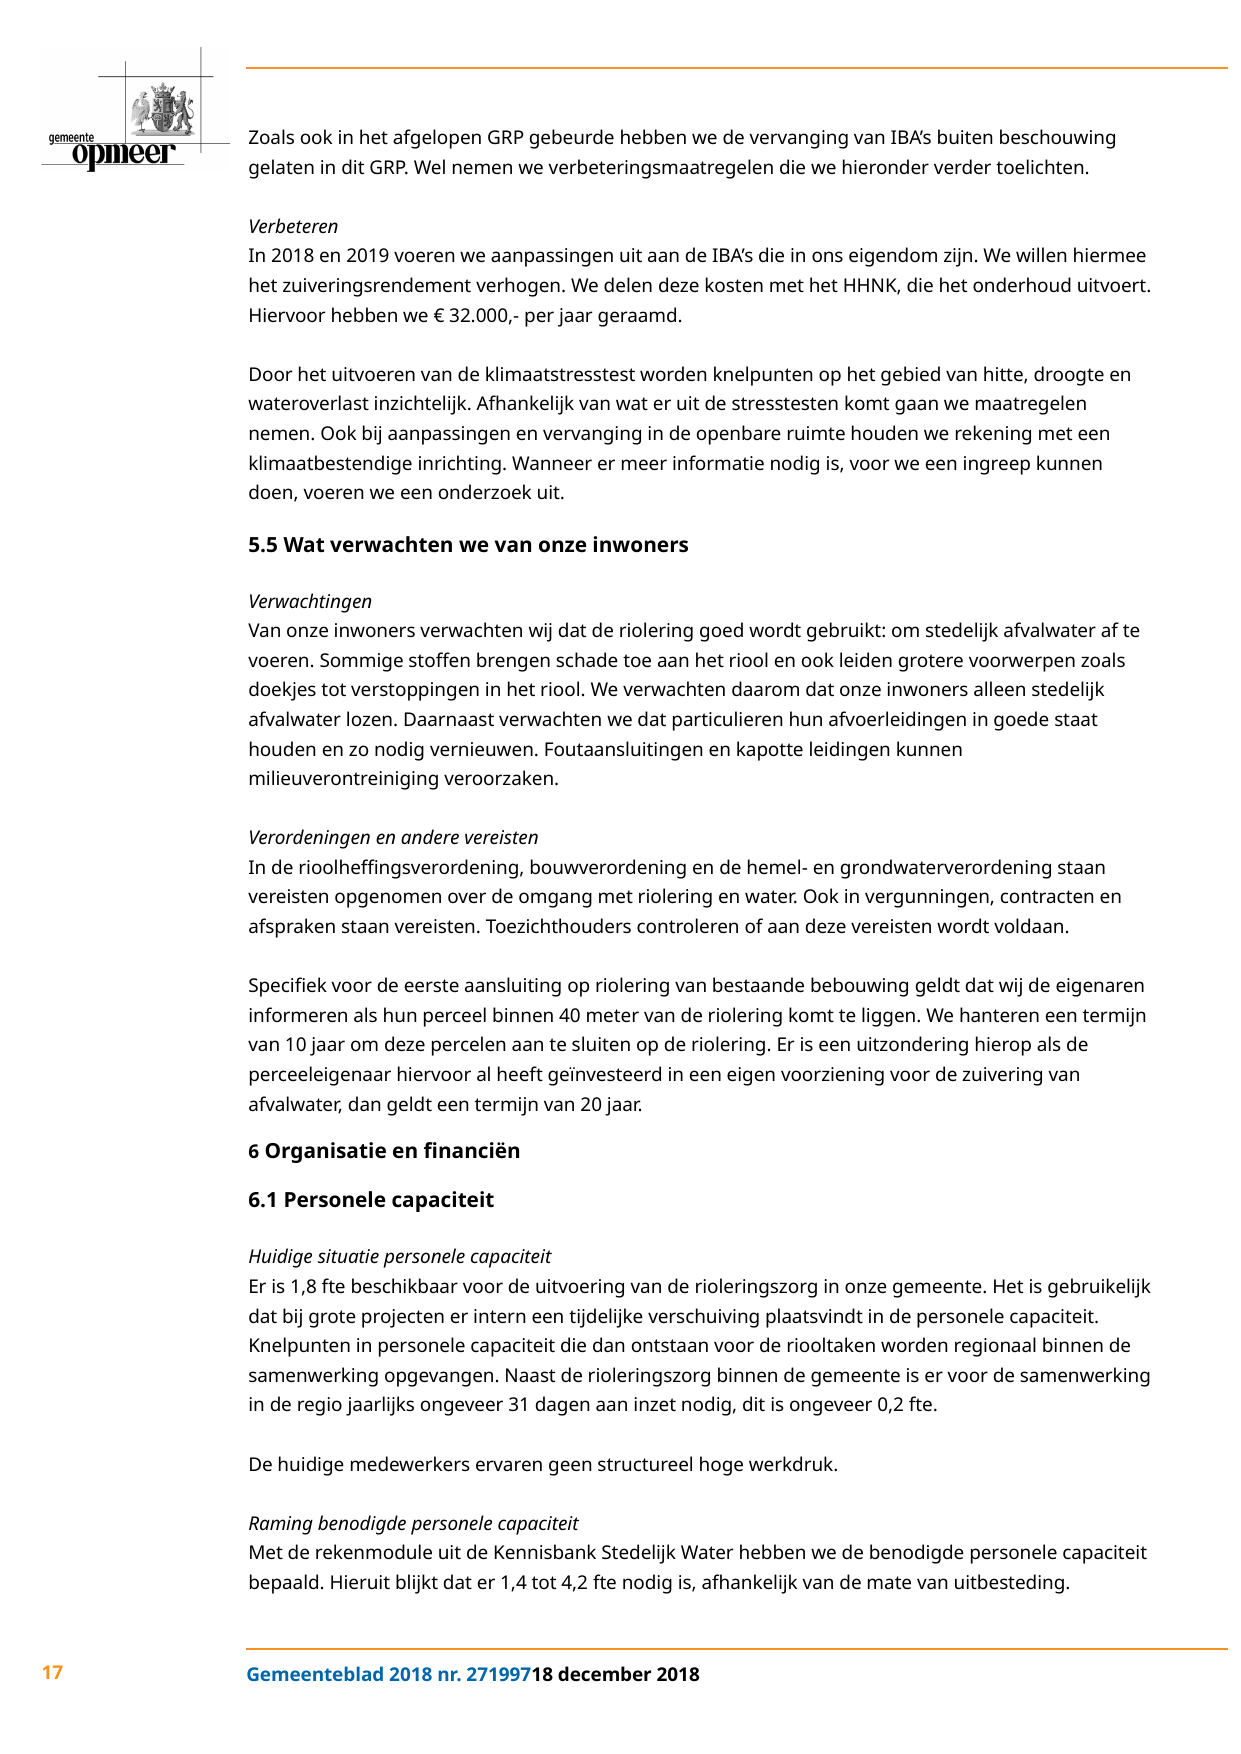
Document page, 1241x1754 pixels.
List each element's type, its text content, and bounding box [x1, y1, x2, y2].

text Huidige situatie personele capaciteit [248, 1244, 1152, 1269]
text Zoals ook in het afgelopen GRP gebeurde hebben we de vervanging van IBA’s buiten beschouwing gelaten in dit GRP. Wel nemen we verbeteringsmaatregelen die we hieronder verder toelichten. [248, 124, 1152, 180]
text Specifiek voor de eerste aansluiting op riolering van bestaande bebouwing geldt dat wij de eigenaren informeren als hun perceel binnen 40 meter van de riolering komt te liggen. We hanteren een termijn van 10 jaar om deze percelen aan te sluiten op de riolering. Er is een uitzondering hierop als de perceeleigenaar hiervoor al heeft geïnvesteerd in een eigen voorziening voor de zuivering van afvalwater, dan geldt een termijn van 20 jaar. [248, 972, 1152, 1116]
text Raming benodigde personele capaciteit [248, 1510, 1152, 1536]
text In de rioolheffingsverordening, bouwverordening en de hemel- en grondwaterverordening staan vereisten opgenomen over de omgang met riolering en water. Ook in vergunningen, contracten en afspraken staan vereisten. Toezichthouders controleren of aan deze vereisten wordt voldaan. [248, 854, 1152, 939]
text Verordeningen en andere vereisten [248, 824, 1152, 850]
text Door het uitvoeren van de klimaatstresstest worden knelpunten op het gebied van hitte, droogte en wateroverlast inzichtelijk. Afhankelijk van wat er uit de stresstesten komt gaan we maatregelen nemen. Ook bij aanpassingen en vervanging in de openbare ruimte houden we rekening met een klimaatbestendige inrichting. Wanneer er meer informatie nodig is, voor we een ingreep kunnen doen, voeren we een onderzoek uit. [248, 361, 1152, 505]
text 6 Organisatie en financiën [248, 1136, 1152, 1165]
text Verwachtingen [248, 588, 1152, 613]
text In 2018 en 2019 voeren we aanpassingen uit aan de IBA’s die in ons eigendom zijn. We willen hiermee het zuiveringsrendement verhogen. We delen deze kosten met het HHNK, die het onderhoud uitvoert. Hiervoor hebben we € 32.000,- per jaar geraamd. [248, 243, 1152, 328]
picture [41, 47, 231, 172]
text 5.5 Wat verwachten we van onze inwoners [248, 530, 1152, 558]
text Met de rekenmodule uit de Kennisbank Stedelijk Water hebben we de benodigde personele capaciteit bepaald. Hieruit blijkt dat er 1,4 tot 4,2 fte nodig is, afhankelijk van de mate van uitbesteding. [248, 1539, 1152, 1595]
text De huidige medewerkers ervaren geen structureel hoge werkdruk. [248, 1451, 1152, 1476]
text Van onze inwoners verwachten wij dat de riolering goed wordt gebruikt: om stedelijk afvalwater af te voeren. Sommige stoffen brengen schade toe aan het riool en ook leiden grotere voorwerpen zoals doekjes tot verstoppingen in het riool. We verwachten daarom dat onze inwoners alleen stedelijk afvalwater lozen. Daarnaast verwachten we dat particulieren hun afvoerleidingen in goede staat houden en zo nodig vernieuwen. Foutaansluitingen en kapotte leidingen kunnen milieuverontreiniging veroorzaken. [248, 617, 1152, 791]
text Verbeteren [248, 213, 1152, 239]
text 6.1 Personele capaciteit [248, 1186, 1152, 1214]
text Er is 1,8 fte beschikbaar voor de uitvoering van de rioleringszorg in onze gemeente. Het is gebruikelijk dat bij grote projecten er intern een tijdelijke verschuiving plaatsvindt in de personele capaciteit. Knelpunten in personele capaciteit die dan ontstaan voor de riooltaken worden regionaal binnen de samenwerking opgevangen. Naast de rioleringszorg binnen de gemeente is er voor de samenwerking in de regio jaarlijks ongeveer 31 dagen aan inzet nodig, dit is ongeveer 0,2 fte. [248, 1273, 1152, 1417]
